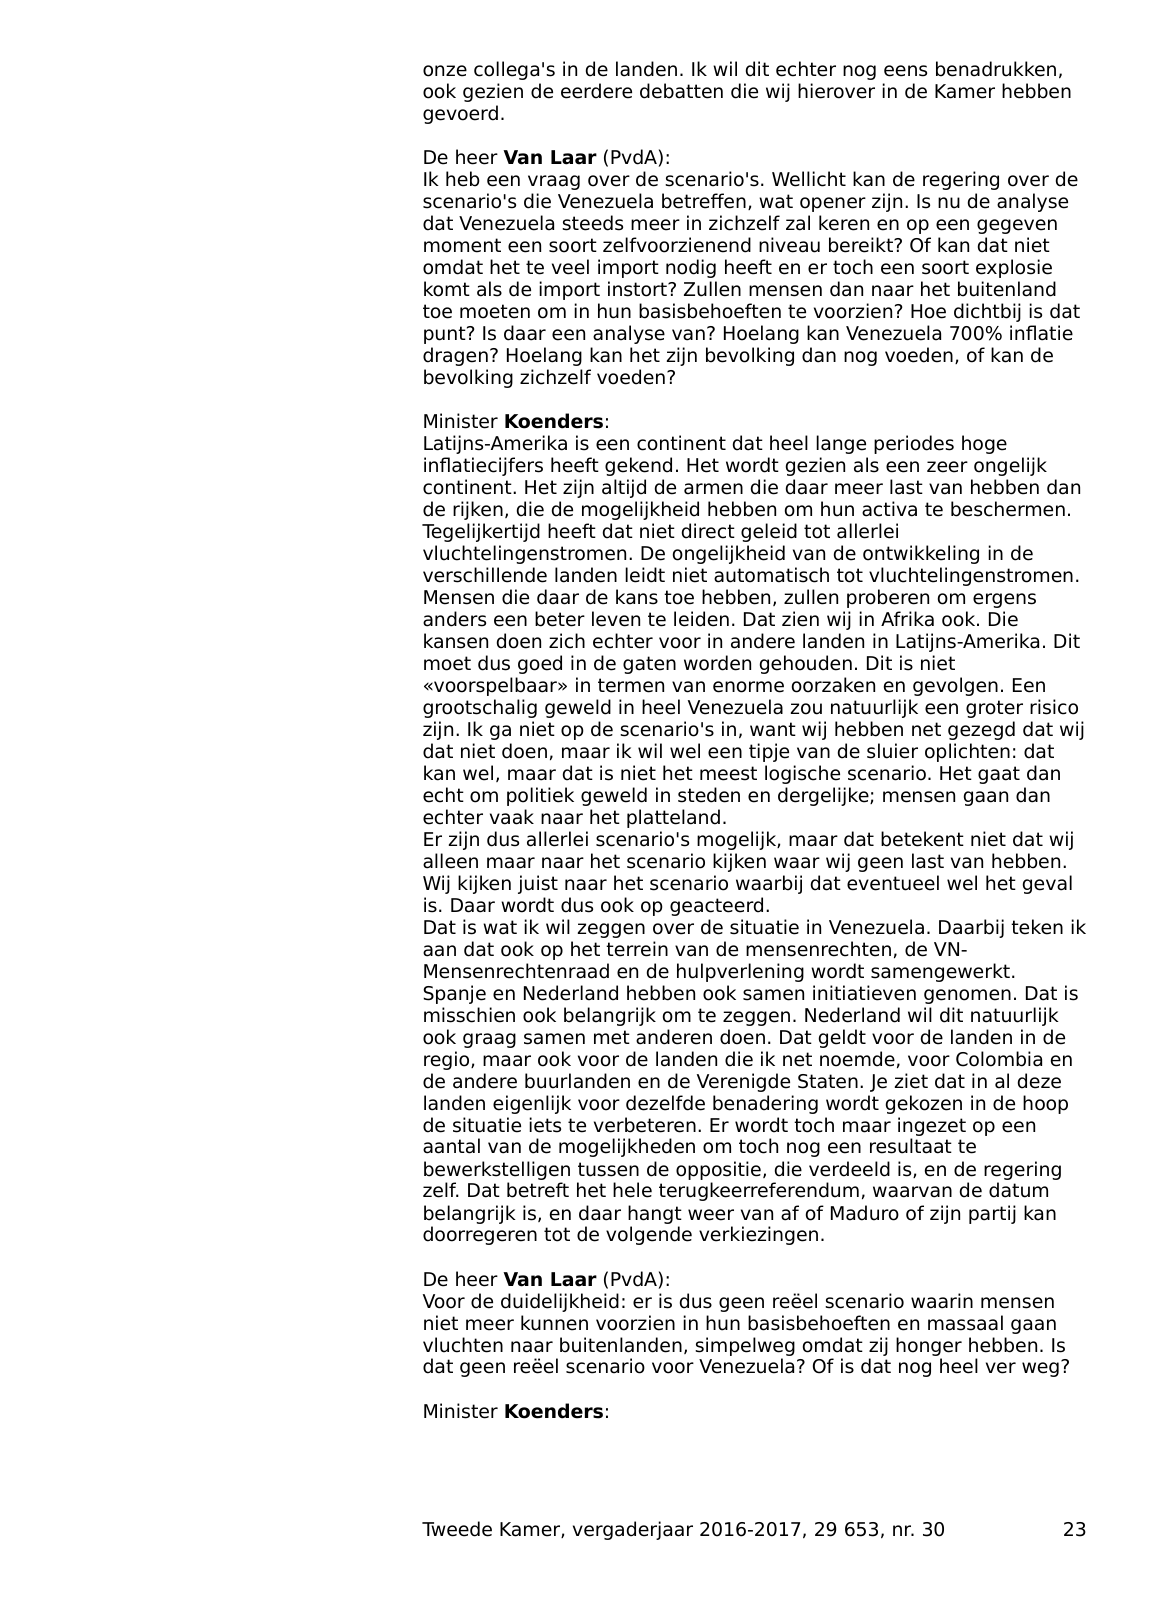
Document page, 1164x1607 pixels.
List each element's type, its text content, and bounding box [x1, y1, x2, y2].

text Ik heb een vraag over de scenario's. Wellicht kan de regering over de scenario's die Venezuela betreffen, wat opener zijn. Is nu de analyse dat Venezuela steeds meer in zichzelf zal keren en op een gegeven moment een soort zelfvoorzienend niveau bereikt? Of kan dat niet omdat het te veel import nodig heeft en er toch een soort explosie komt als de import instort? Zullen mensen dan naar het buitenland toe moeten om in hun basisbehoeften te voorzien? Hoe dichtbij is dat punt? Is daar een analyse van? Hoelang kan Venezuela 700% inflatie dragen? Hoelang kan het zijn bevolking dan nog voeden, of kan de bevolking zichzelf voeden? [422, 169, 1087, 389]
text De heer Van Laar (PvdA): [422, 147, 1087, 169]
text Minister Koenders: [422, 411, 1087, 433]
text Latijns-Amerika is een continent dat heel lange periodes hoge inflatiecijfers heeft gekend. Het wordt gezien als een zeer ongelijk continent. Het zijn altijd de armen die daar meer last van hebben dan de rijken, die de mogelijkheid hebben om hun activa te beschermen. Tegelijkertijd heeft dat niet direct geleid tot allerlei vluchtelingenstromen. De ongelijkheid van de ontwikkeling in de verschillende landen leidt niet automatisch tot vluchtelingenstromen. Mensen die daar de kans toe hebben, zullen proberen om ergens anders een beter leven te leiden. Dat zien wij in Afrika ook. Die kansen doen zich echter voor in andere landen in Latijns-Amerika. Dit moet dus goed in de gaten worden gehouden. Dit is niet «voorspelbaar» in termen van enorme oorzaken en gevolgen. Een grootschalig geweld in heel Venezuela zou natuurlijk een groter risico zijn. Ik ga niet op de scenario's in, want wij hebben net gezegd dat wij dat niet doen, maar ik wil wel een tipje van de sluier oplichten: dat kan wel, maar dat is niet het meest logische scenario. Het gaat dan echt om politiek geweld in steden en dergelijke; mensen gaan dan echter vaak naar het platteland. [422, 433, 1087, 829]
text Dat is wat ik wil zeggen over de situatie in Venezuela. Daarbij teken ik aan dat ook op het terrein van de mensenrechten, de VN-Mensenrechtenraad en de hulpverlening wordt samengewerkt. Spanje en Nederland hebben ook samen initiatieven genomen. Dat is misschien ook belangrijk om te zeggen. Nederland wil dit natuurlijk ook graag samen met anderen doen. Dat geldt voor de landen in de regio, maar ook voor de landen die ik net noemde, voor Colombia en de andere buurlanden en de Verenigde Staten. Je ziet dat in al deze landen eigenlijk voor dezelfde benadering wordt gekozen in de hoop de situatie iets te verbeteren. Er wordt toch maar ingezet op een aantal van de mogelijkheden om toch nog een resultaat te bewerkstelligen tussen de oppositie, die verdeeld is, en de regering zelf. Dat betreft het hele terugkeerreferendum, waarvan de datum belangrijk is, en daar hangt weer van af of Maduro of zijn partij kan doorregeren tot de volgende verkiezingen. [422, 917, 1087, 1246]
text Er zijn dus allerlei scenario's mogelijk, maar dat betekent niet dat wij alleen maar naar het scenario kijken waar wij geen last van hebben. Wij kijken juist naar het scenario waarbij dat eventueel wel het geval is. Daar wordt dus ook op geacteerd. [422, 829, 1087, 917]
text onze collega's in de landen. Ik wil dit echter nog eens benadrukken, ook gezien de eerdere debatten die wij hierover in de Kamer hebben gevoerd. [422, 59, 1087, 125]
text De heer Van Laar (PvdA): [422, 1268, 1087, 1291]
text Voor de duidelijkheid: er is dus geen reëel scenario waarin mensen niet meer kunnen voorzien in hun basisbehoeften en massaal gaan vluchten naar buitenlanden, simpelweg omdat zij honger hebben. Is dat geen reëel scenario voor Venezuela? Of is dat nog heel ver weg? [422, 1291, 1087, 1378]
text Minister Koenders: [422, 1401, 1087, 1423]
